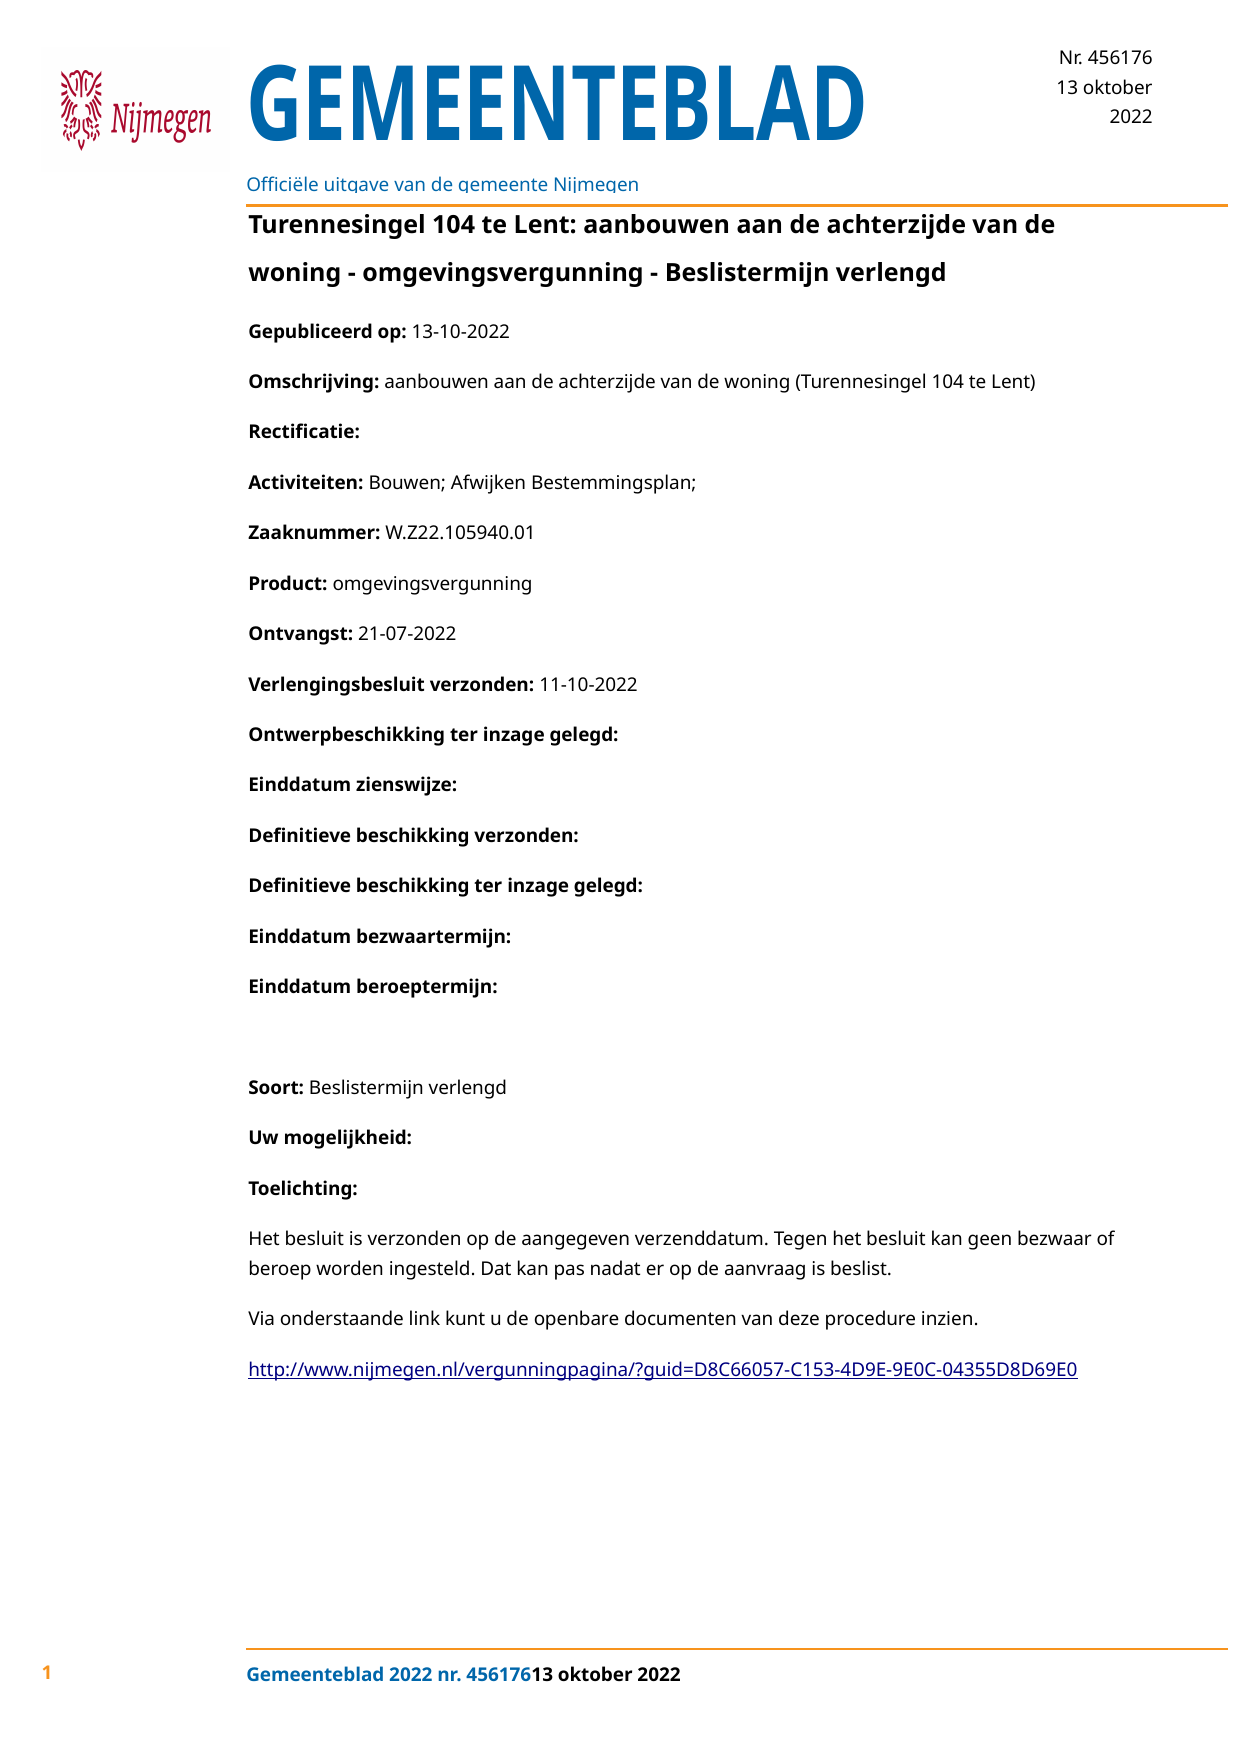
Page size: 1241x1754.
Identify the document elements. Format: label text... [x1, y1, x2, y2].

text Toelichting: [248, 1175, 1152, 1201]
text Ontvangst: 21-07-2022 [248, 620, 1152, 646]
text Definitieve beschikking verzonden: [248, 822, 1152, 848]
text Activiteiten: Bouwen; Afwijken Bestemmingsplan; [248, 469, 1152, 495]
text Turennesingel 104 te Lent: aanbouwen aan de achterzijde van de woning - omgevingsvergunning - Beslistermijn verlengd [248, 207, 1152, 288]
text Uw mogelijkheid: [248, 1124, 1152, 1150]
text Soort: Beslistermijn verlengd [248, 1074, 1152, 1100]
text Rectificatie: [248, 419, 1152, 444]
text Definitieve beschikking ter inzage gelegd: [248, 872, 1152, 898]
text Omschrijving: aanbouwen aan de achterzijde van de woning (Turennesingel 104 te Lent) [248, 368, 1152, 394]
text Ontwerpbeschikking ter inzage gelegd: [248, 721, 1152, 747]
text Gepubliceerd op: 13-10-2022 [248, 318, 1152, 344]
text Verlengingsbesluit verzonden: 11-10-2022 [248, 671, 1152, 697]
text Einddatum zienswijze: [248, 772, 1152, 797]
text Het besluit is verzonden op de aangegeven verzenddatum. Tegen het besluit kan geen bezwaar of beroep worden ingesteld. Dat kan pas nadat er op de aanvraag is beslist. [248, 1225, 1152, 1281]
text http://www.nijmegen.nl/vergunningpagina/?guid=D8C66057-C153-4D9E-9E0C-04355D8D69E0 [248, 1356, 1152, 1382]
picture [41, 47, 231, 172]
text Zaaknummer: W.Z22.105940.01 [248, 519, 1152, 545]
text Einddatum beroeptermijn: [248, 973, 1152, 999]
text Via onderstaande link kunt u de openbare documenten van deze procedure inzien. [248, 1305, 1152, 1331]
text Einddatum bezwaartermijn: [248, 923, 1152, 949]
text Product: omgevingsvergunning [248, 570, 1152, 596]
